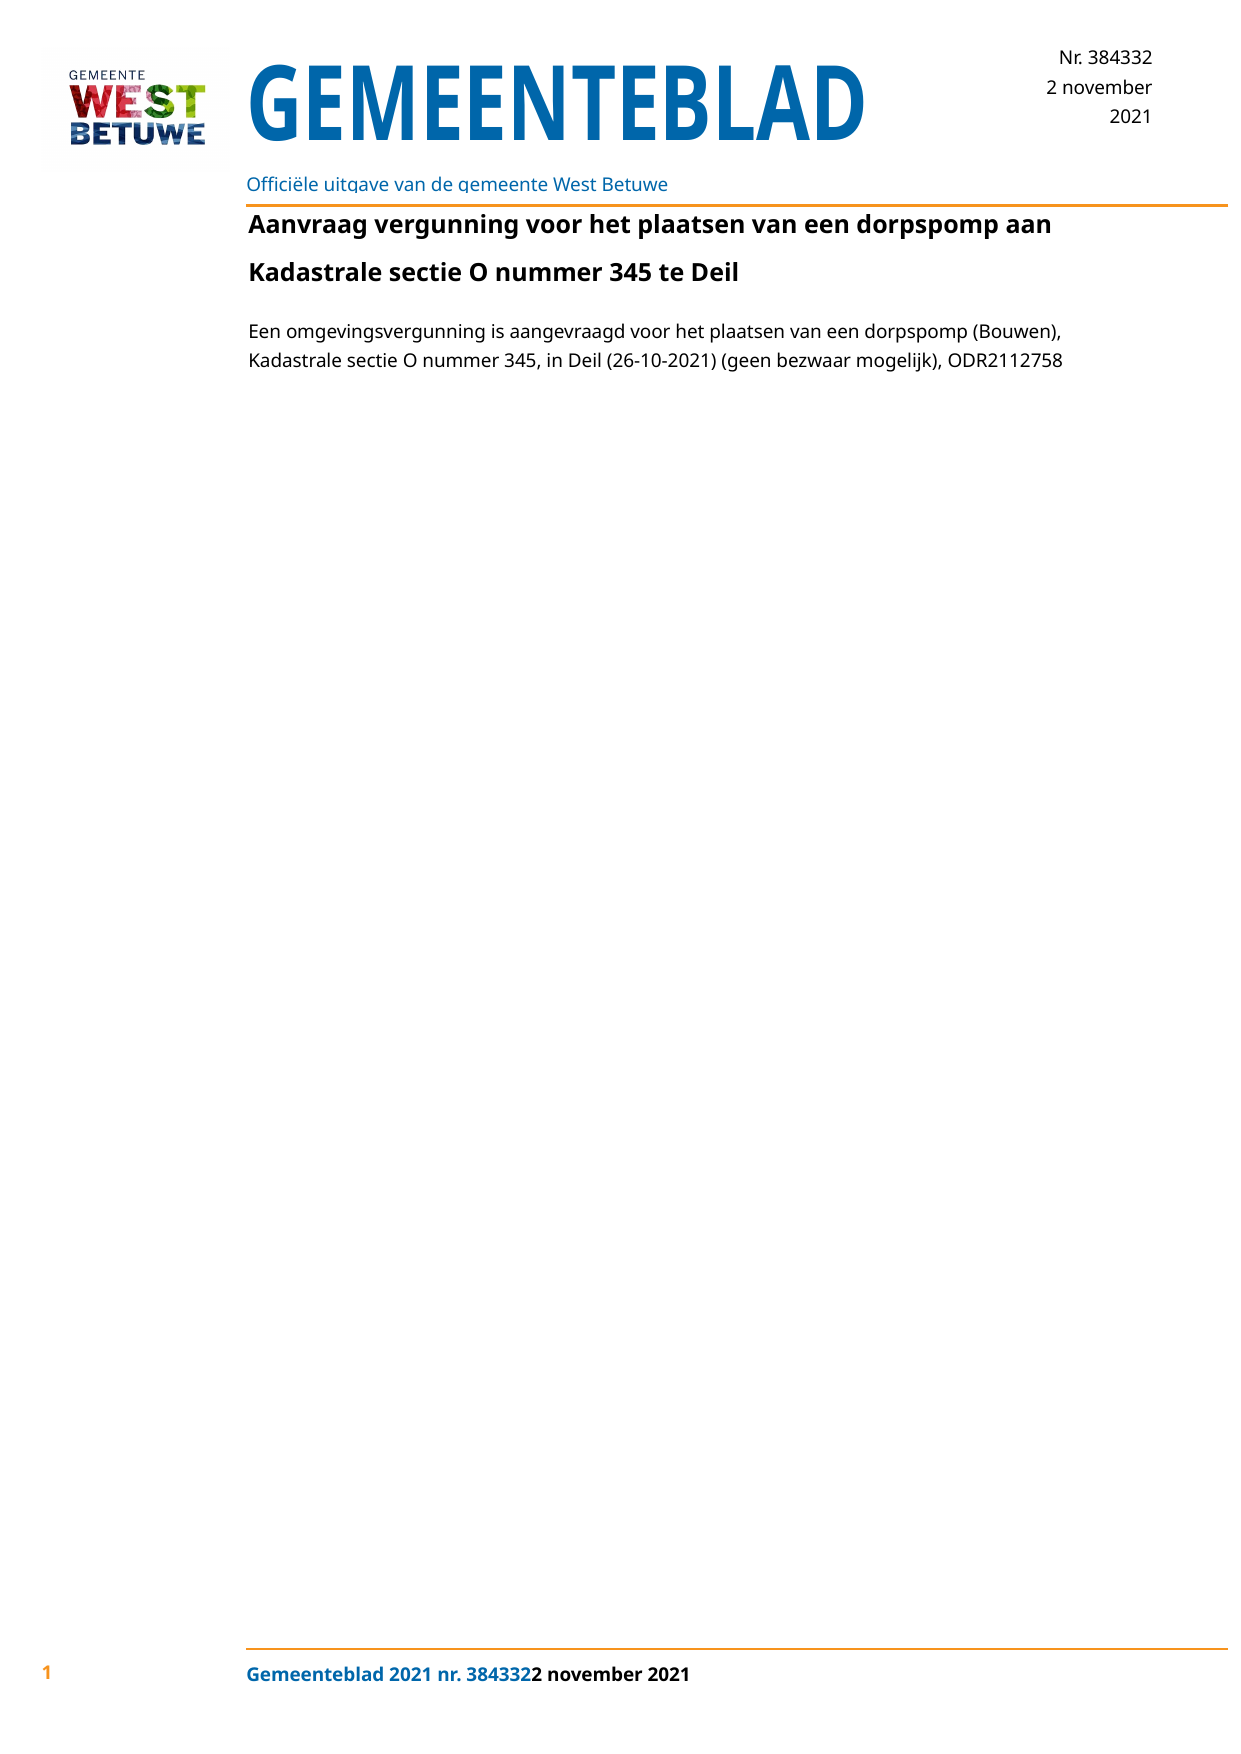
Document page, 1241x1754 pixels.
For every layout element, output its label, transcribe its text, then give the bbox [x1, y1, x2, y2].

text Aanvraag vergunning voor het plaatsen van een dorpspomp aan Kadastrale sectie O nummer 345 te Deil [248, 207, 1152, 288]
text Een omgevingsvergunning is aangevraagd voor het plaatsen van een dorpspomp (Bouwen), Kadastrale sectie O nummer 345, in Deil (26-10-2021) (geen bezwaar mogelijk), ODR2112758 [248, 318, 1152, 373]
picture [41, 47, 231, 172]
